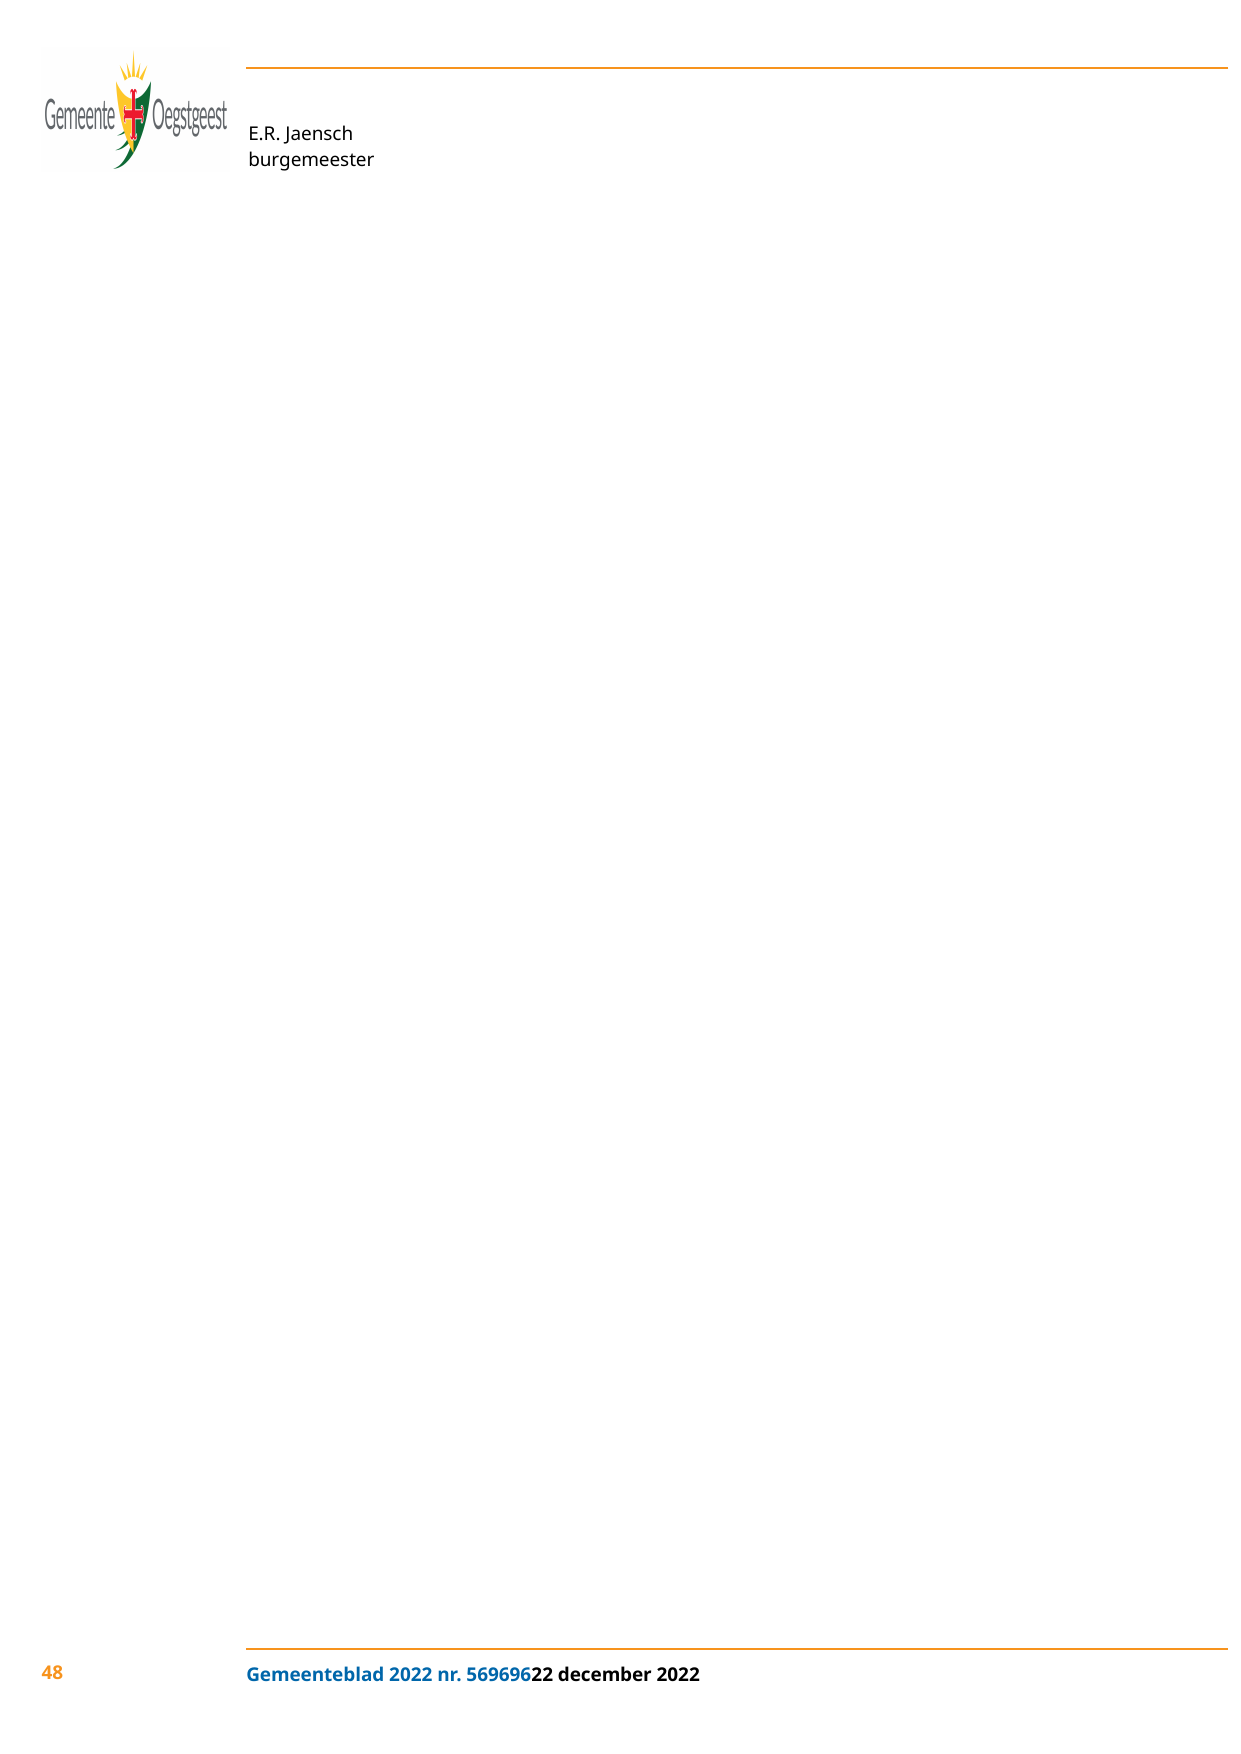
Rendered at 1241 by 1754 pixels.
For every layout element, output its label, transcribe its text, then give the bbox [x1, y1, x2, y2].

picture [41, 47, 231, 172]
text E.R. Jaensch [248, 121, 1152, 146]
text burgemeester [248, 146, 1152, 172]
